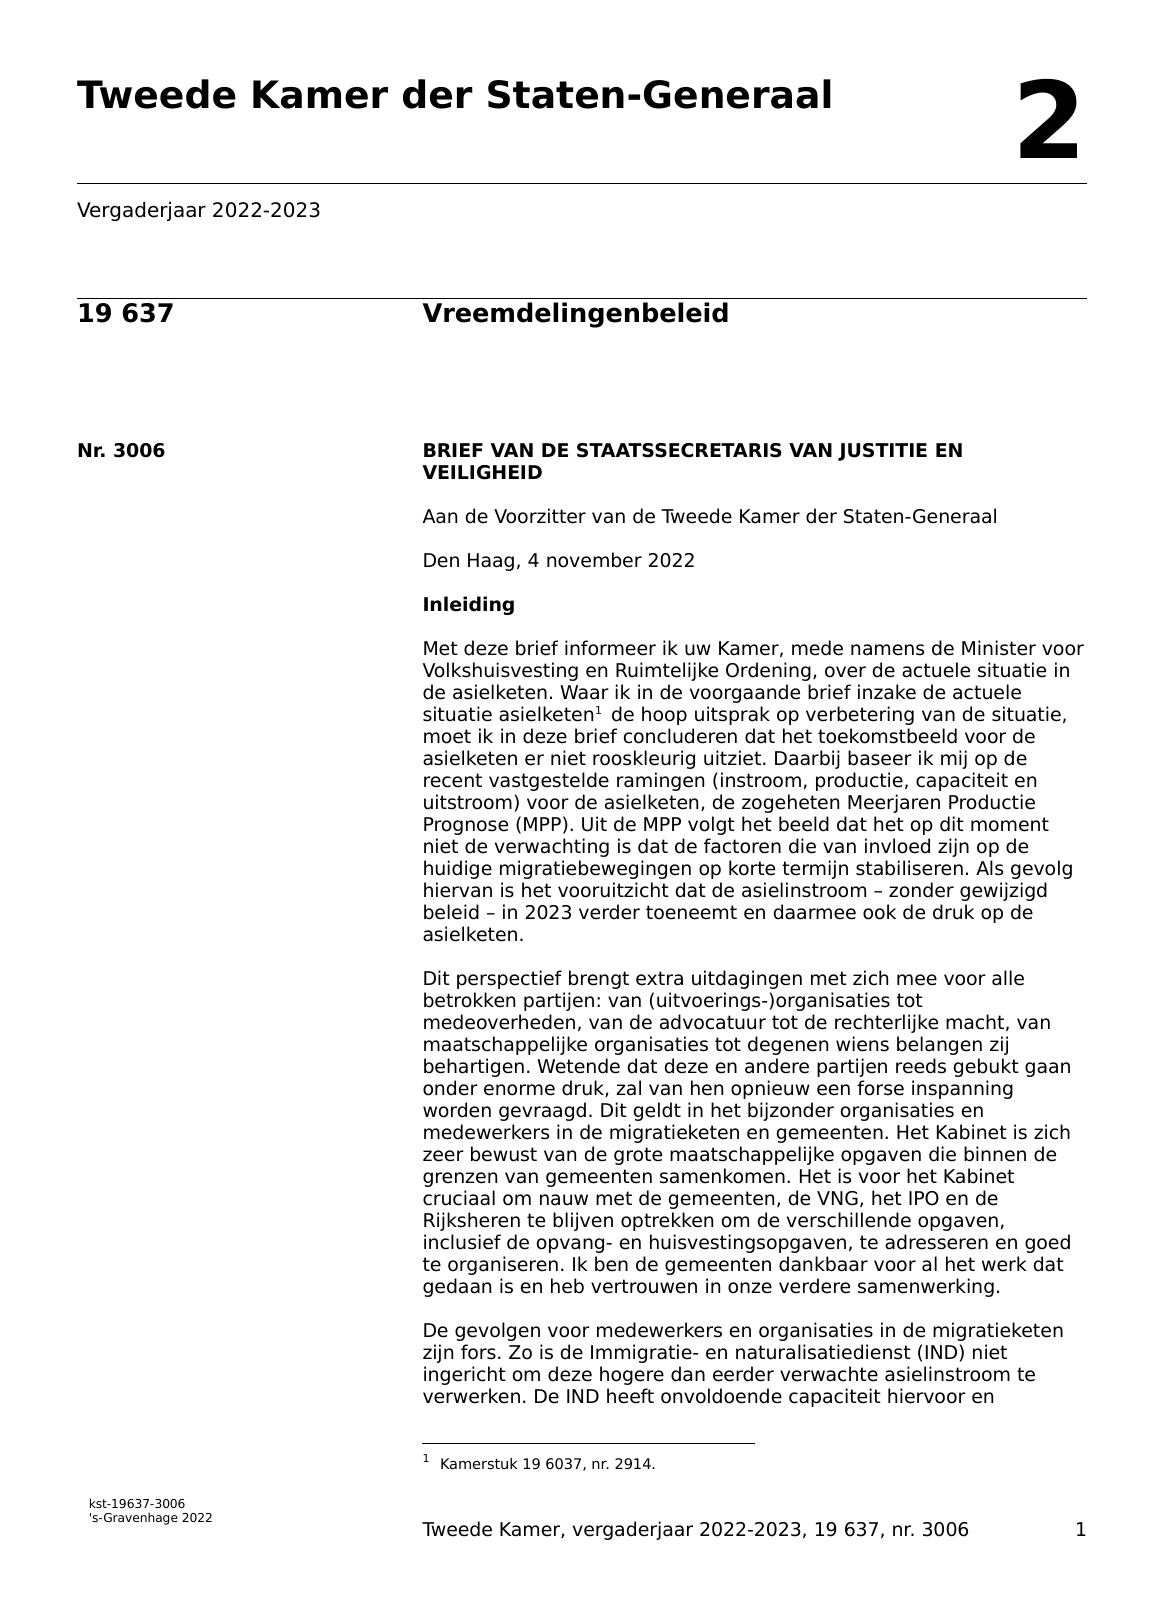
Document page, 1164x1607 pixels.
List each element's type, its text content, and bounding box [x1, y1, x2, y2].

table_header 2 [886, 59, 1087, 183]
table_header Tweede Kamer der Staten-Generaal [77, 59, 886, 183]
subtitle Inleiding [422, 594, 1087, 616]
text 's-Gravenhage 2022 [88, 1511, 323, 1525]
text De gevolgen voor medewerkers en organisaties in de migratieketen zijn fors. Zo is de Immigratie- en naturalisatiedienst (IND) niet ingericht om deze hogere dan eerder verwachte asielinstroom te verwerken. De IND heeft onvoldoende capaciteit hiervoor en [422, 1320, 1087, 1408]
text Kamerstuk 19 6037, nr. 2914. [422, 1452, 1087, 1474]
subtitle 19 637 Vreemdelingenbeleid [77, 299, 1087, 329]
subtitle Nr. 3006 BRIEF VAN DE STAATSSECRETARIS VAN JUSTITIE EN VEILIGHEID [77, 440, 1087, 484]
text Met deze brief informeer ik uw Kamer, mede namens de Minister voor Volkshuisvesting en Ruimtelijke Ordening, over de actuele situatie in de asielketen. Waar ik in de voorgaande brief inzake de actuele situatie asielketen de hoop uitsprak op verbetering van de situatie, moet ik in deze brief concluderen dat het toekomstbeeld voor de asielketen er niet rooskleurig uitziet. Daarbij baseer ik mij op de recent vastgestelde ramingen (instroom, productie, capaciteit en uitstroom) voor de asielketen, de zogeheten Meerjaren Productie Prognose (MPP). Uit de MPP volgt het beeld dat het op dit moment niet de verwachting is dat de factoren die van invloed zijn op de huidige migratiebewegingen op korte termijn stabiliseren. Als gevolg hiervan is het vooruitzicht dat de asielinstroom – zonder gewijzigd beleid – in 2023 verder toeneemt en daarmee ook de druk op de asielketen. [422, 638, 1087, 946]
text kst-19637-3006 [88, 1497, 323, 1511]
text Dit perspectief brengt extra uitdagingen met zich mee voor alle betrokken partijen: van (uitvoerings-)organisaties tot medeoverheden, van de advocatuur tot de rechterlijke macht, van maatschappelijke organisaties tot degenen wiens belangen zij behartigen. Wetende dat deze en andere partijen reeds gebukt gaan onder enorme druk, zal van hen opnieuw een forse inspanning worden gevraagd. Dit geldt in het bijzonder organisaties en medewerkers in de migratieketen en gemeenten. Het Kabinet is zich zeer bewust van de grote maatschappelijke opgaven die binnen de grenzen van gemeenten samenkomen. Het is voor het Kabinet cruciaal om nauw met de gemeenten, de VNG, het IPO en de Rijksheren te blijven optrekken om de verschillende opgaven, inclusief de opvang- en huisvestingsopgaven, te adresseren en goed te organiseren. Ik ben de gemeenten dankbaar voor al het werk dat gedaan is en heb vertrouwen in onze verdere samenwerking. [422, 968, 1087, 1298]
text Den Haag, 4 november 2022 [422, 550, 1087, 572]
table_cell Vergaderjaar 2022-2023 [77, 184, 1087, 298]
text Aan de Voorzitter van de Tweede Kamer der Staten-Generaal [422, 506, 1087, 528]
